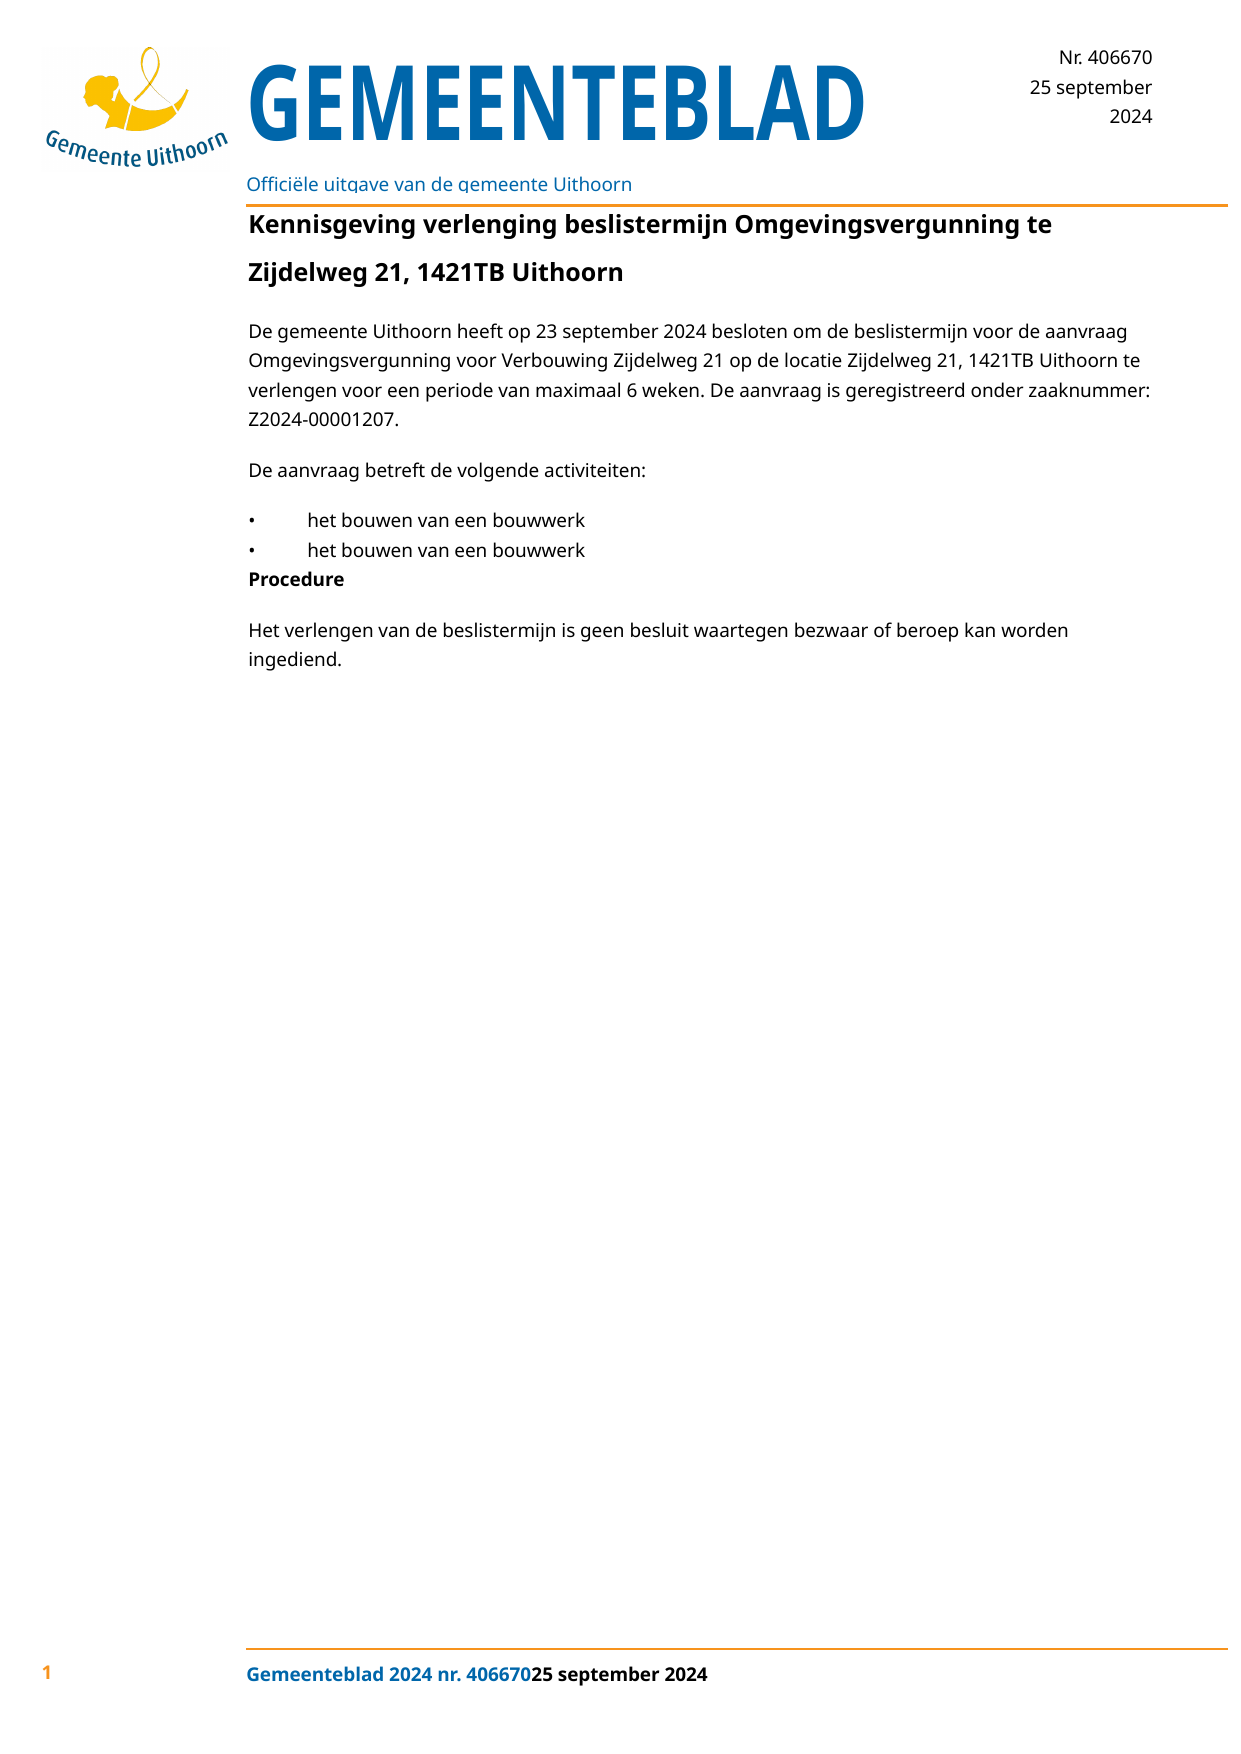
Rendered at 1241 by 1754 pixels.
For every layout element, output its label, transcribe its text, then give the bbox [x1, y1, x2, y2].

text Het verlengen van de beslistermijn is geen besluit waartegen bezwaar of beroep kan worden ingediend. [248, 617, 1152, 672]
text De aanvraag betreft de volgende activiteiten: [248, 457, 1152, 483]
picture [41, 47, 231, 172]
list het bouwen van een bouwwerk [248, 507, 1152, 533]
text De gemeente Uithoorn heeft op 23 september 2024 besloten om de beslistermijn voor de aanvraag Omgevingsvergunning voor Verbouwing Zijdelweg 21 op de locatie Zijdelweg 21, 1421TB Uithoorn te verlengen voor een periode van maximaal 6 weken. De aanvraag is geregistreerd onder zaaknummer: Z2024-00001207. [248, 318, 1152, 432]
text Kennisgeving verlenging beslistermijn Omgevingsvergunning te Zijdelweg 21, 1421TB Uithoorn [248, 207, 1152, 288]
list het bouwen van een bouwwerk [248, 537, 1152, 563]
text Procedure [248, 567, 1152, 592]
